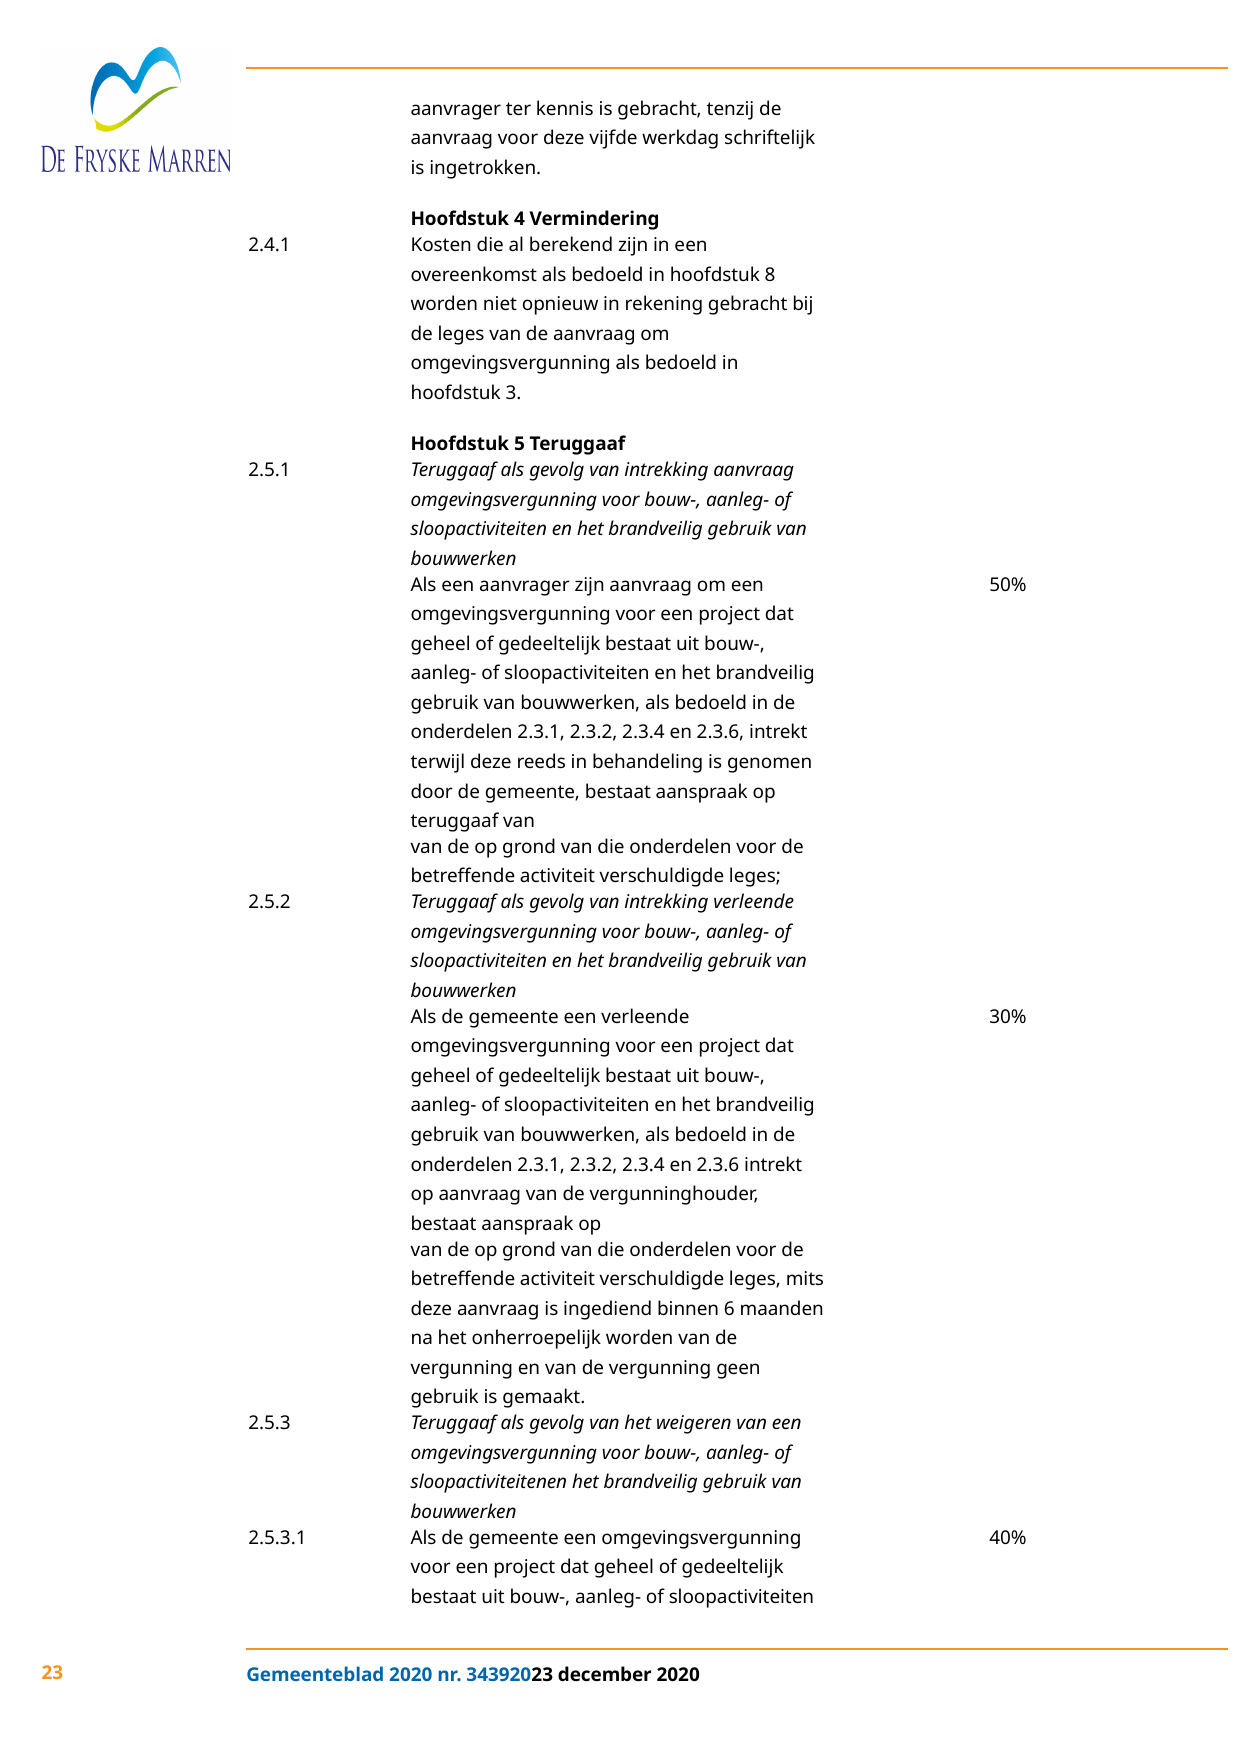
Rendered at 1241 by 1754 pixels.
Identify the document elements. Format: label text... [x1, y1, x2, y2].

table_cell [827, 205, 989, 231]
table_cell [989, 456, 1152, 571]
table_cell 40% [989, 1524, 1152, 1609]
table_cell [248, 95, 410, 180]
table_cell 2.5.3 [248, 1409, 410, 1524]
table_cell aanvrager ter kennis is gebracht, tenzij de aanvraag voor deze vijfde werkdag schriftelijk is ingetrokken. [410, 95, 827, 180]
table_cell [248, 1003, 410, 1236]
table_cell [827, 180, 989, 205]
table_cell [827, 231, 989, 405]
table_cell [248, 180, 410, 205]
table_cell [989, 180, 1152, 205]
table_cell [827, 889, 989, 1003]
table_cell [827, 1003, 989, 1236]
table_cell [827, 405, 989, 431]
table_cell Als een aanvrager zijn aanvraag om een omgevingsvergunning voor een project dat geheel of gedeeltelijk bestaat uit bouw-, aanleg- of sloopactiviteiten en het brandveilig gebruik van bouwwerken, als bedoeld in de onderdelen 2.3.1, 2.3.2, 2.3.4 en 2.3.6, intrekt terwijl deze reeds in behandeling is genomen door de gemeente, bestaat aanspraak op teruggaaf van [410, 571, 827, 833]
table_cell [248, 1236, 410, 1409]
table_cell [989, 1409, 1152, 1524]
table_cell 2.5.1 [248, 456, 410, 571]
table_cell [989, 95, 1152, 180]
table_cell [827, 1524, 989, 1609]
table_cell 30% [989, 1003, 1152, 1236]
table_cell [989, 833, 1152, 888]
table_cell [989, 1236, 1152, 1409]
table_cell 2.5.3.1 [248, 1524, 410, 1609]
table_cell [248, 205, 410, 231]
table_cell [248, 405, 410, 431]
table_cell Hoofdstuk 4 Vermindering [410, 205, 827, 231]
table_cell [989, 205, 1152, 231]
table_cell Als de gemeente een omgevingsvergunning voor een project dat geheel of gedeeltelijk bestaat uit bouw-, aanleg- of sloopactiviteiten [410, 1524, 827, 1609]
table_cell [827, 833, 989, 888]
table_cell [410, 180, 827, 205]
table_cell [989, 231, 1152, 405]
table_cell [989, 405, 1152, 431]
table_cell Teruggaaf als gevolg van intrekking aanvraag omgevingsvergunning voor bouw-, aanleg- of sloopactiviteiten en het brandveilig gebruik van bouwwerken [410, 456, 827, 571]
table_cell 2.5.2 [248, 889, 410, 1003]
table_cell [989, 889, 1152, 1003]
table_cell [248, 833, 410, 888]
table_cell van de op grond van die onderdelen voor de betreffende activiteit verschuldigde leges; [410, 833, 827, 888]
table_cell [410, 405, 827, 431]
table_cell [248, 431, 410, 456]
table_cell [248, 571, 410, 833]
table_cell [827, 95, 989, 180]
table_cell [827, 456, 989, 571]
table_cell [827, 1236, 989, 1409]
table_cell [827, 1409, 989, 1524]
table_cell Kosten die al berekend zijn in een overeenkomst als bedoeld in hoofdstuk 8 worden niet opnieuw in rekening gebracht bij de leges van de aanvraag om omgevingsvergunning als bedoeld in hoofdstuk 3. [410, 231, 827, 405]
table_cell [989, 431, 1152, 456]
table_cell 2.4.1 [248, 231, 410, 405]
table_cell [827, 431, 989, 456]
table_cell Teruggaaf als gevolg van intrekking verleende omgevingsvergunning voor bouw-, aanleg- of sloopactiviteiten en het brandveilig gebruik van bouwwerken [410, 889, 827, 1003]
table_cell Als de gemeente een verleende omgevingsvergunning voor een project dat geheel of gedeeltelijk bestaat uit bouw-, aanleg- of sloopactiviteiten en het brandveilig gebruik van bouwwerken, als bedoeld in de onderdelen 2.3.1, 2.3.2, 2.3.4 en 2.3.6 intrekt op aanvraag van de vergunninghouder, bestaat aanspraak op [410, 1003, 827, 1236]
table_cell [827, 571, 989, 833]
picture [41, 47, 231, 172]
table_cell 50% [989, 571, 1152, 833]
table_cell Teruggaaf als gevolg van het weigeren van een omgevingsvergunning voor bouw-, aanleg- of sloopactiviteitenen het brandveilig gebruik van bouwwerken [410, 1409, 827, 1524]
table_cell Hoofdstuk 5 Teruggaaf [410, 431, 827, 456]
table_cell van de op grond van die onderdelen voor de betreffende activiteit verschuldigde leges, mits deze aanvraag is ingediend binnen 6 maanden na het onherroepelijk worden van de vergunning en van de vergunning geen gebruik is gemaakt. [410, 1236, 827, 1409]
